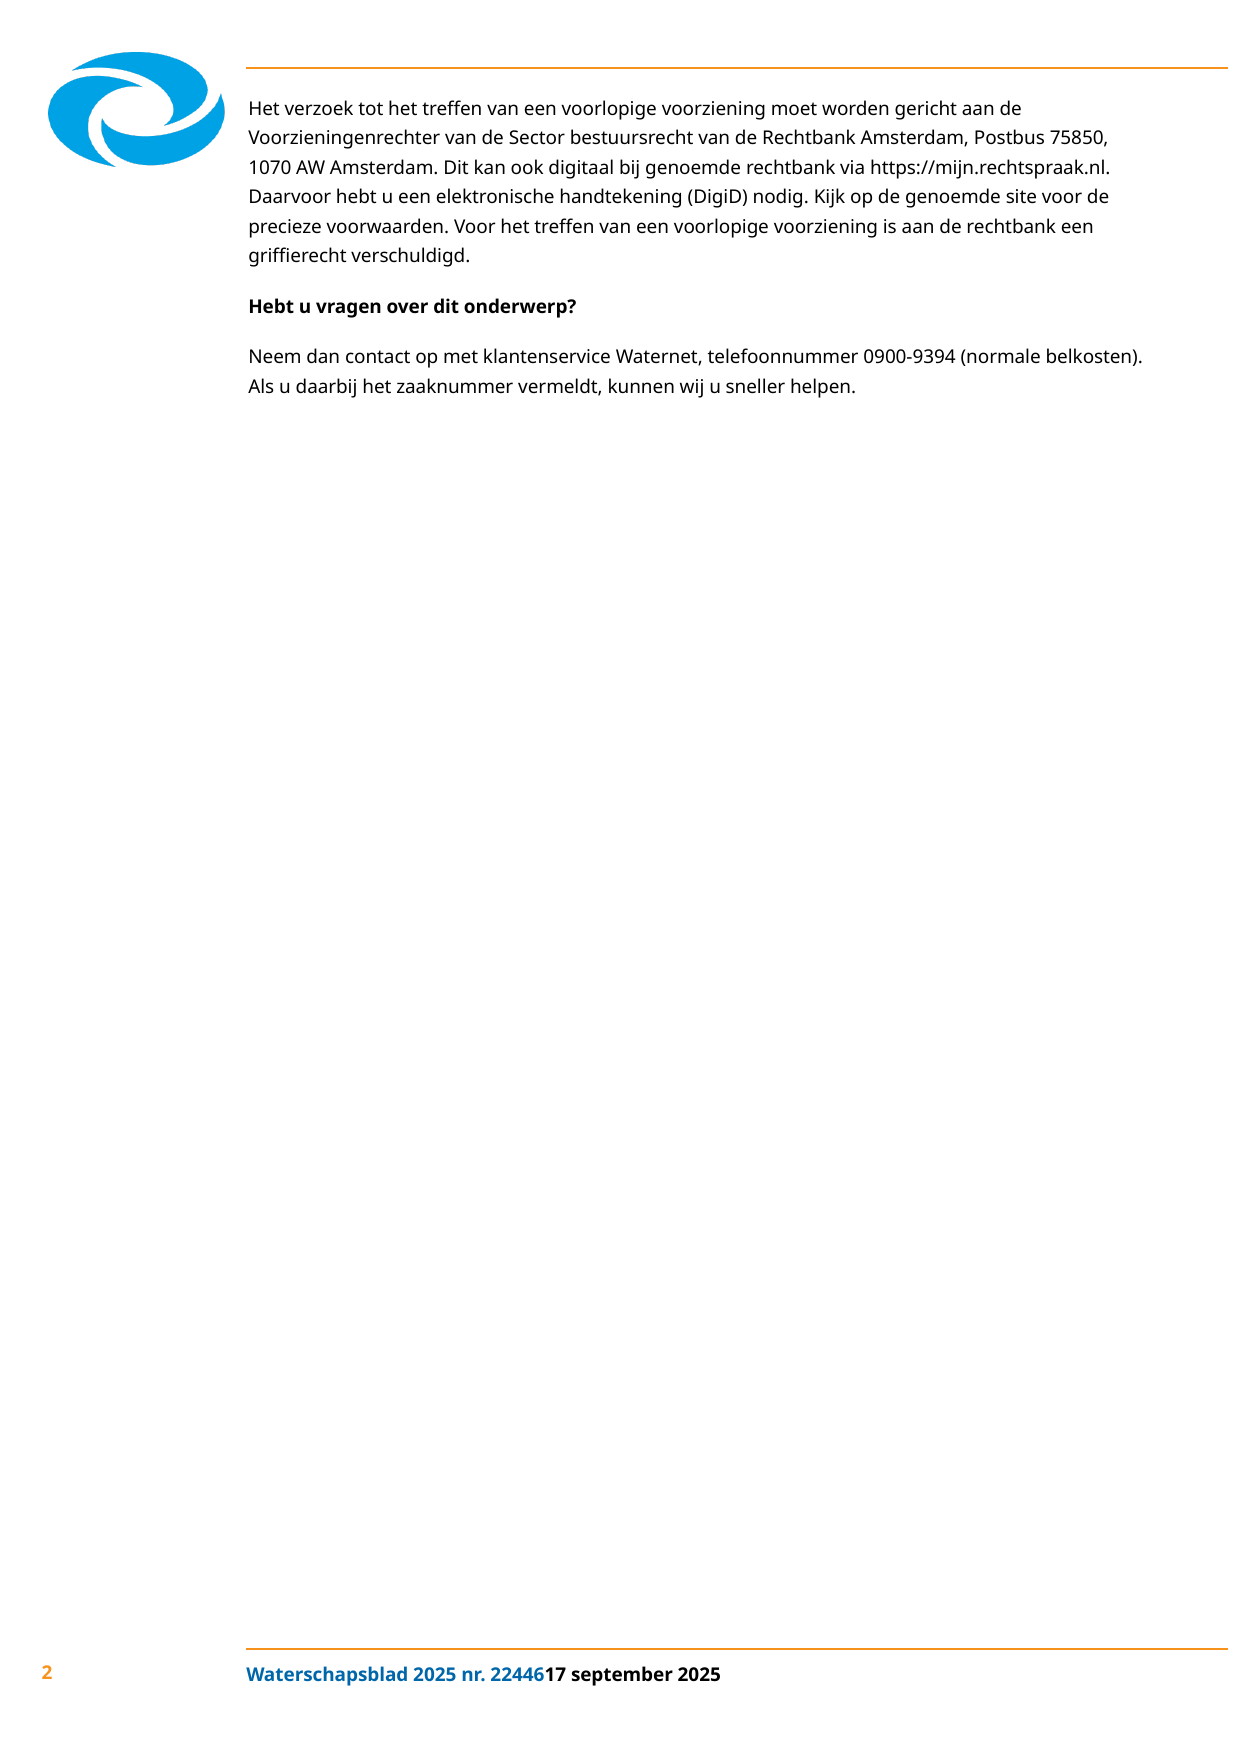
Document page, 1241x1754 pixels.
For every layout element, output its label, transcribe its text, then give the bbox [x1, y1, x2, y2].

picture [41, 47, 231, 172]
text Hebt u vragen over dit onderwerp? [248, 293, 1152, 319]
text Het verzoek tot het treffen van een voorlopige voorziening moet worden gericht aan de Voorzieningenrechter van de Sector bestuursrecht van de Rechtbank Amsterdam, Postbus 75850, 1070 AW Amsterdam. Dit kan ook digitaal bij genoemde rechtbank via https://mijn.rechtspraak.nl. Daarvoor hebt u een elektronische handtekening (DigiD) nodig. Kijk op de genoemde site voor de precieze voorwaarden. Voor het treffen van een voorlopige voorziening is aan de rechtbank een griffierecht verschuldigd. [248, 95, 1152, 268]
text Neem dan contact op met klantenservice Waternet, telefoonnummer 0900-9394 (normale belkosten). Als u daarbij het zaaknummer vermeldt, kunnen wij u sneller helpen. [248, 343, 1152, 399]
